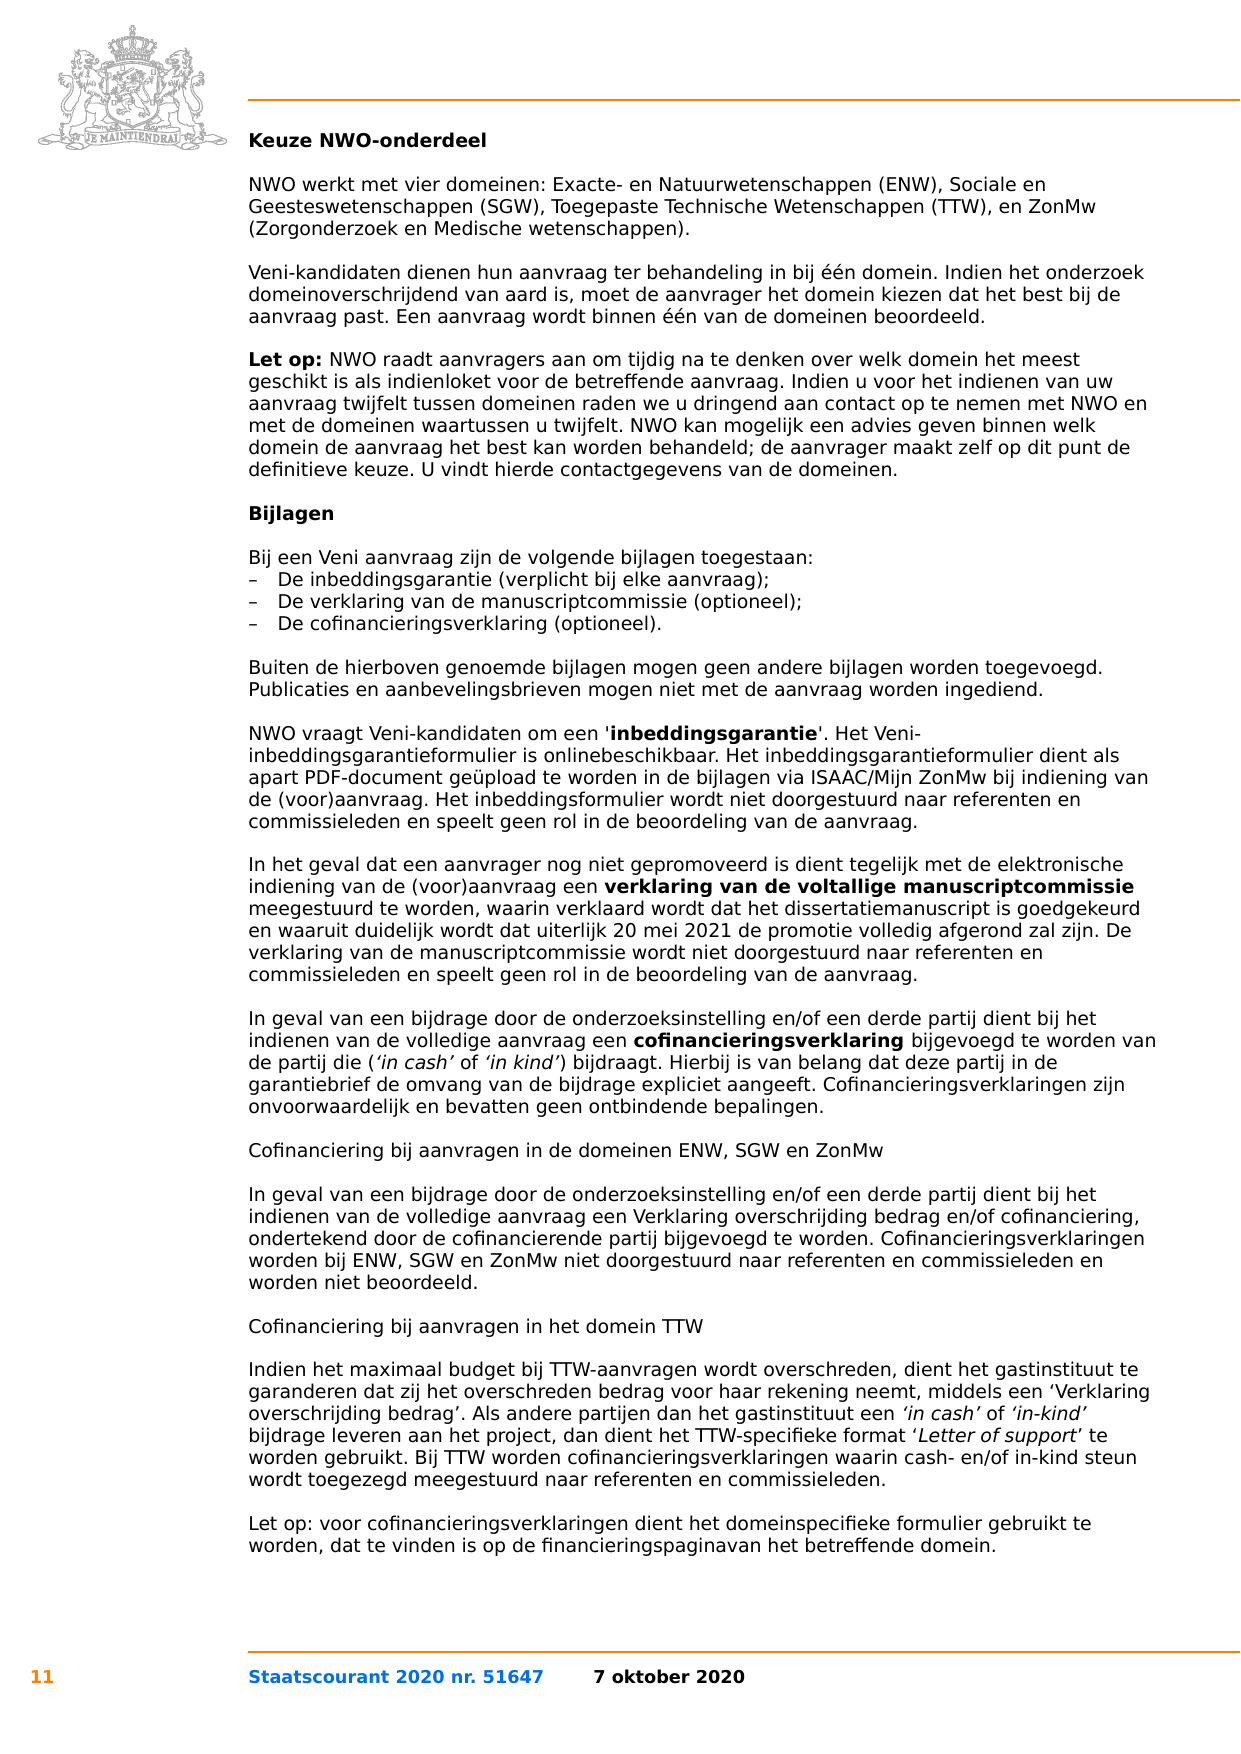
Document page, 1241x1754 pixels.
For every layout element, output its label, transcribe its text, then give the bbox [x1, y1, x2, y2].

picture [38, 25, 227, 150]
text NWO werkt met vier domeinen: Exacte- en Natuurwetenschappen (ENW), Sociale en Geesteswetenschappen (SGW), Toegepaste Technische Wetenschappen (TTW), en ZonMw (Zorgonderzoek en Medische wetenschappen). [248, 174, 1163, 240]
text In het geval dat een aanvrager nog niet gepromoveerd is dient tegelijk met de elektronische indiening van de (voor)aanvraag een verklaring van de voltallige manuscriptcommissie meegestuurd te worden, waarin verklaard wordt dat het dissertatiemanuscript is goedgekeurd en waaruit duidelijk wordt dat uiterlijk 20 mei 2021 de promotie volledig afgerond zal zijn. De verklaring van de manuscriptcommissie wordt niet doorgestuurd naar referenten en commissieleden en speelt geen rol in de beoordeling van de aanvraag. [248, 854, 1163, 986]
text Veni-kandidaten dienen hun aanvraag ter behandeling in bij één domein. Indien het onderzoek domeinoverschrijdend van aard is, moet de aanvrager het domein kiezen dat het best bij de aanvraag past. Een aanvraag wordt binnen één van de domeinen beoordeeld. [248, 262, 1163, 327]
text Let op: voor cofinancieringsverklaringen dient het domeinspecifieke formulier gebruikt te worden, dat te vinden is op de financieringspaginavan het betreffende domein. [248, 1513, 1163, 1557]
text In geval van een bijdrage door de onderzoeksinstelling en/of een derde partij dient bij het indienen van de volledige aanvraag een cofinancieringsverklaring bijgevoegd te worden van de partij die (‘in cash’ of ‘in kind’) bijdraagt. Hierbij is van belang dat deze partij in de garantiebrief de omvang van de bijdrage expliciet aangeeft. Cofinancieringsverklaringen zijn onvoorwaardelijk en bevatten geen ontbindende bepalingen. [248, 1008, 1163, 1118]
text Cofinanciering bij aanvragen in de domeinen ENW, SGW en ZonMw [248, 1140, 1163, 1162]
text Let op: NWO raadt aanvragers aan om tijdig na te denken over welk domein het meest geschikt is als indienloket voor de betreffende aanvraag. Indien u voor het indienen van uw aanvraag twijfelt tussen domeinen raden we u dringend aan contact op te nemen met NWO en met de domeinen waartussen u twijfelt. NWO kan mogelijk een advies geven binnen welk domein de aanvraag het best kan worden behandeld; de aanvrager maakt zelf op dit punt de definitieve keuze. U vindt hierde contactgegevens van de domeinen. [248, 349, 1163, 481]
subtitle Bijlagen [248, 503, 1163, 525]
text NWO vraagt Veni-kandidaten om een 'inbeddingsgarantie'. Het Veni-inbeddingsgarantieformulier is onlinebeschikbaar. Het inbeddingsgarantieformulier dient als apart PDF-document geüpload te worden in de bijlagen via ISAAC/Mijn ZonMw bij indiening van de (voor)aanvraag. Het inbeddingsformulier wordt niet doorgestuurd naar referenten en commissieleden en speelt geen rol in de beoordeling van de aanvraag. [248, 723, 1163, 832]
text – De cofinancieringsverklaring (optioneel). [248, 613, 1163, 635]
text Bij een Veni aanvraag zijn de volgende bijlagen toegestaan: [248, 547, 1163, 569]
text Buiten de hierboven genoemde bijlagen mogen geen andere bijlagen worden toegevoegd. Publicaties en aanbevelingsbrieven mogen niet met de aanvraag worden ingediend. [248, 657, 1163, 701]
text Indien het maximaal budget bij TTW-aanvragen wordt overschreden, dient het gastinstituut te garanderen dat zij het overschreden bedrag voor haar rekening neemt, middels een ‘Verklaring overschrijding bedrag’. Als andere partijen dan het gastinstituut een ‘in cash’ of ‘in-kind’ bijdrage leveren aan het project, dan dient het TTW-specifieke format ‘Letter of support’ te worden gebruikt. Bij TTW worden cofinancieringsverklaringen waarin cash- en/of in-kind steun wordt toegezegd meegestuurd naar referenten en commissieleden. [248, 1359, 1163, 1491]
subtitle Keuze NWO-onderdeel [248, 130, 1163, 152]
text Cofinanciering bij aanvragen in het domein TTW [248, 1316, 1163, 1337]
text In geval van een bijdrage door de onderzoeksinstelling en/of een derde partij dient bij het indienen van de volledige aanvraag een Verklaring overschrijding bedrag en/of cofinanciering, ondertekend door de cofinancierende partij bijgevoegd te worden. Cofinancieringsverklaringen worden bij ENW, SGW en ZonMw niet doorgestuurd naar referenten en commissieleden en worden niet beoordeeld. [248, 1184, 1163, 1294]
text – De inbeddingsgarantie (verplicht bij elke aanvraag); [248, 569, 1163, 591]
text – De verklaring van de manuscriptcommissie (optioneel); [248, 591, 1163, 613]
